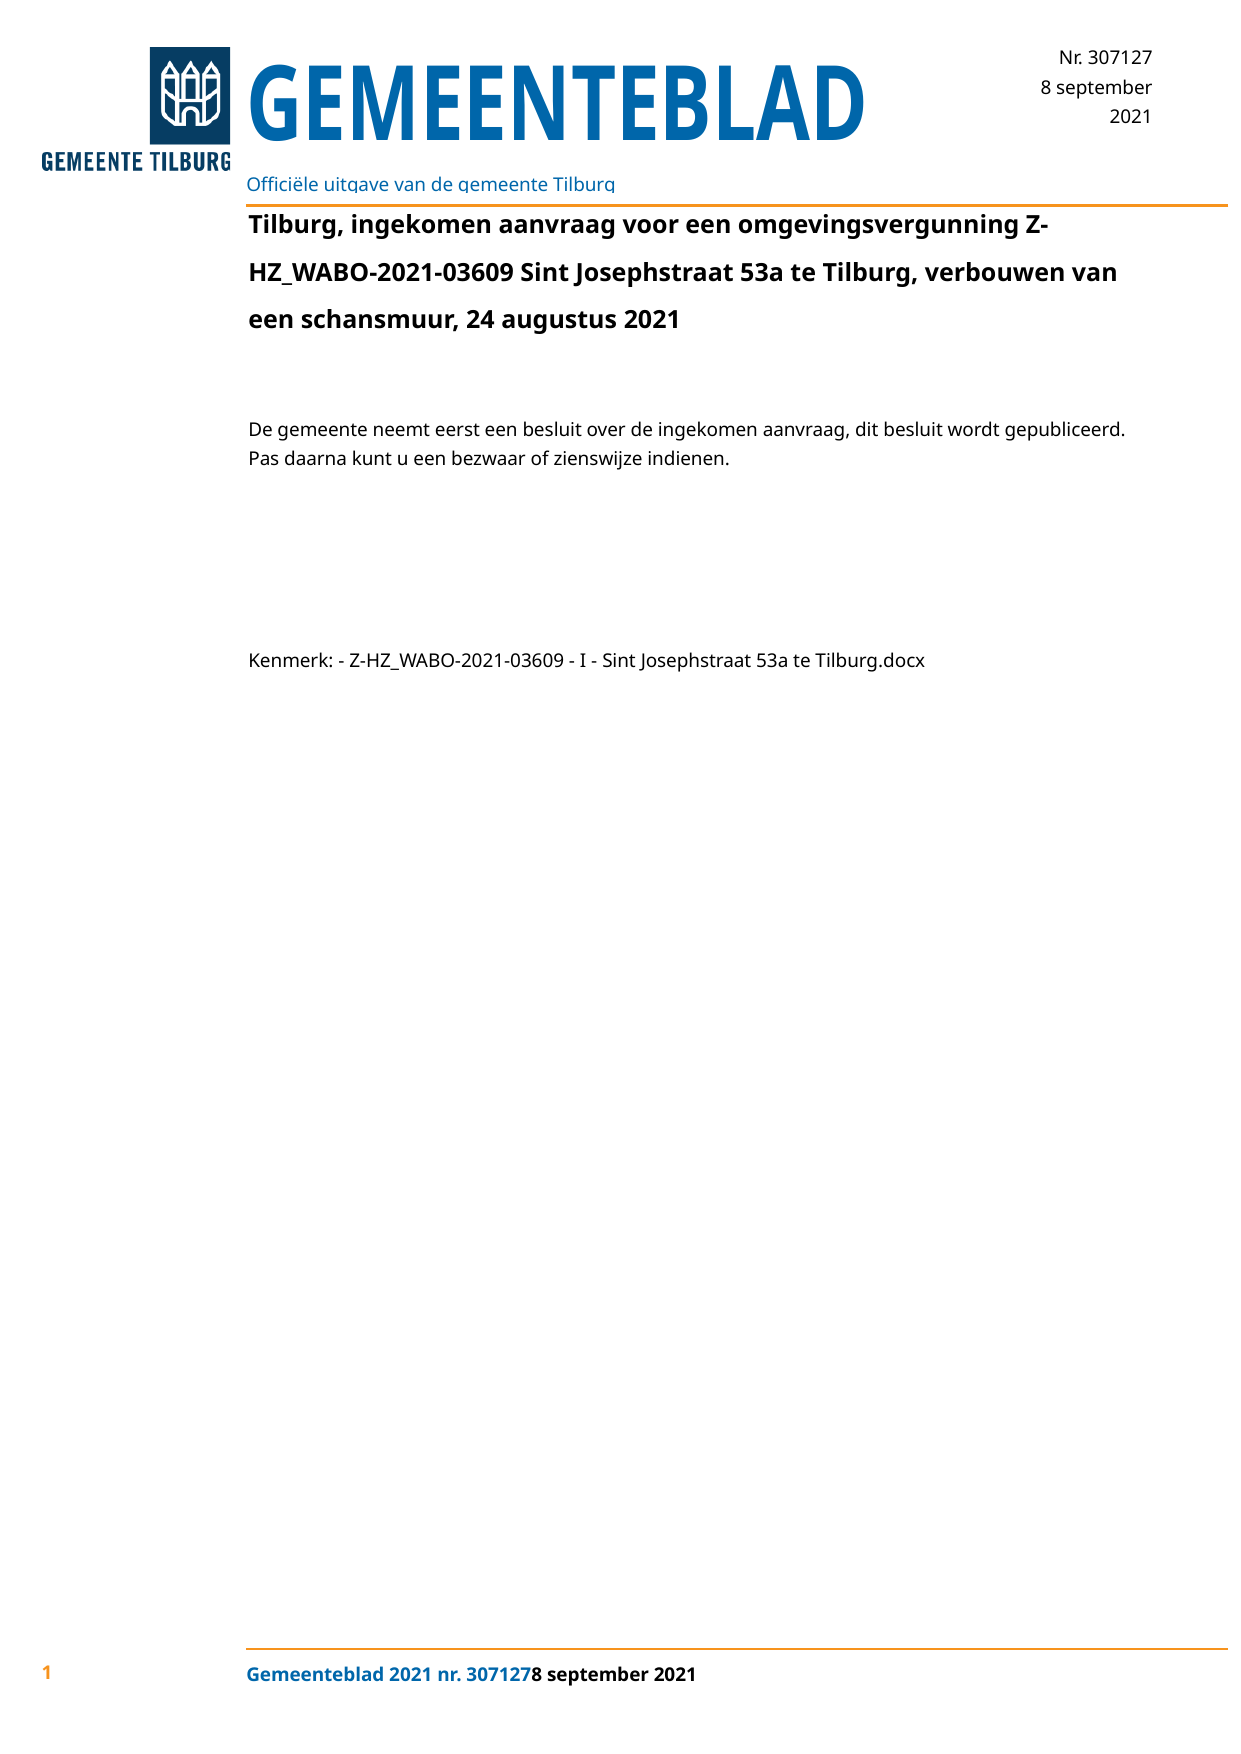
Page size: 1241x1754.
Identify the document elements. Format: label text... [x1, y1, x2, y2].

text Kenmerk: - Z-HZ_WABO-2021-03609 - I - Sint Josephstraat 53a te Tilburg.docx [248, 647, 1152, 673]
text De gemeente neemt eerst een besluit over de ingekomen aanvraag, dit besluit wordt gepubliceerd. Pas daarna kunt u een bezwaar of zienswijze indienen. [248, 416, 1152, 471]
text Tilburg, ingekomen aanvraag voor een omgevingsvergunning Z-HZ_WABO-2021-03609 Sint Josephstraat 53a te Tilburg, verbouwen van een schansmuur, 24 augustus 2021 [248, 207, 1152, 336]
picture [41, 47, 231, 172]
